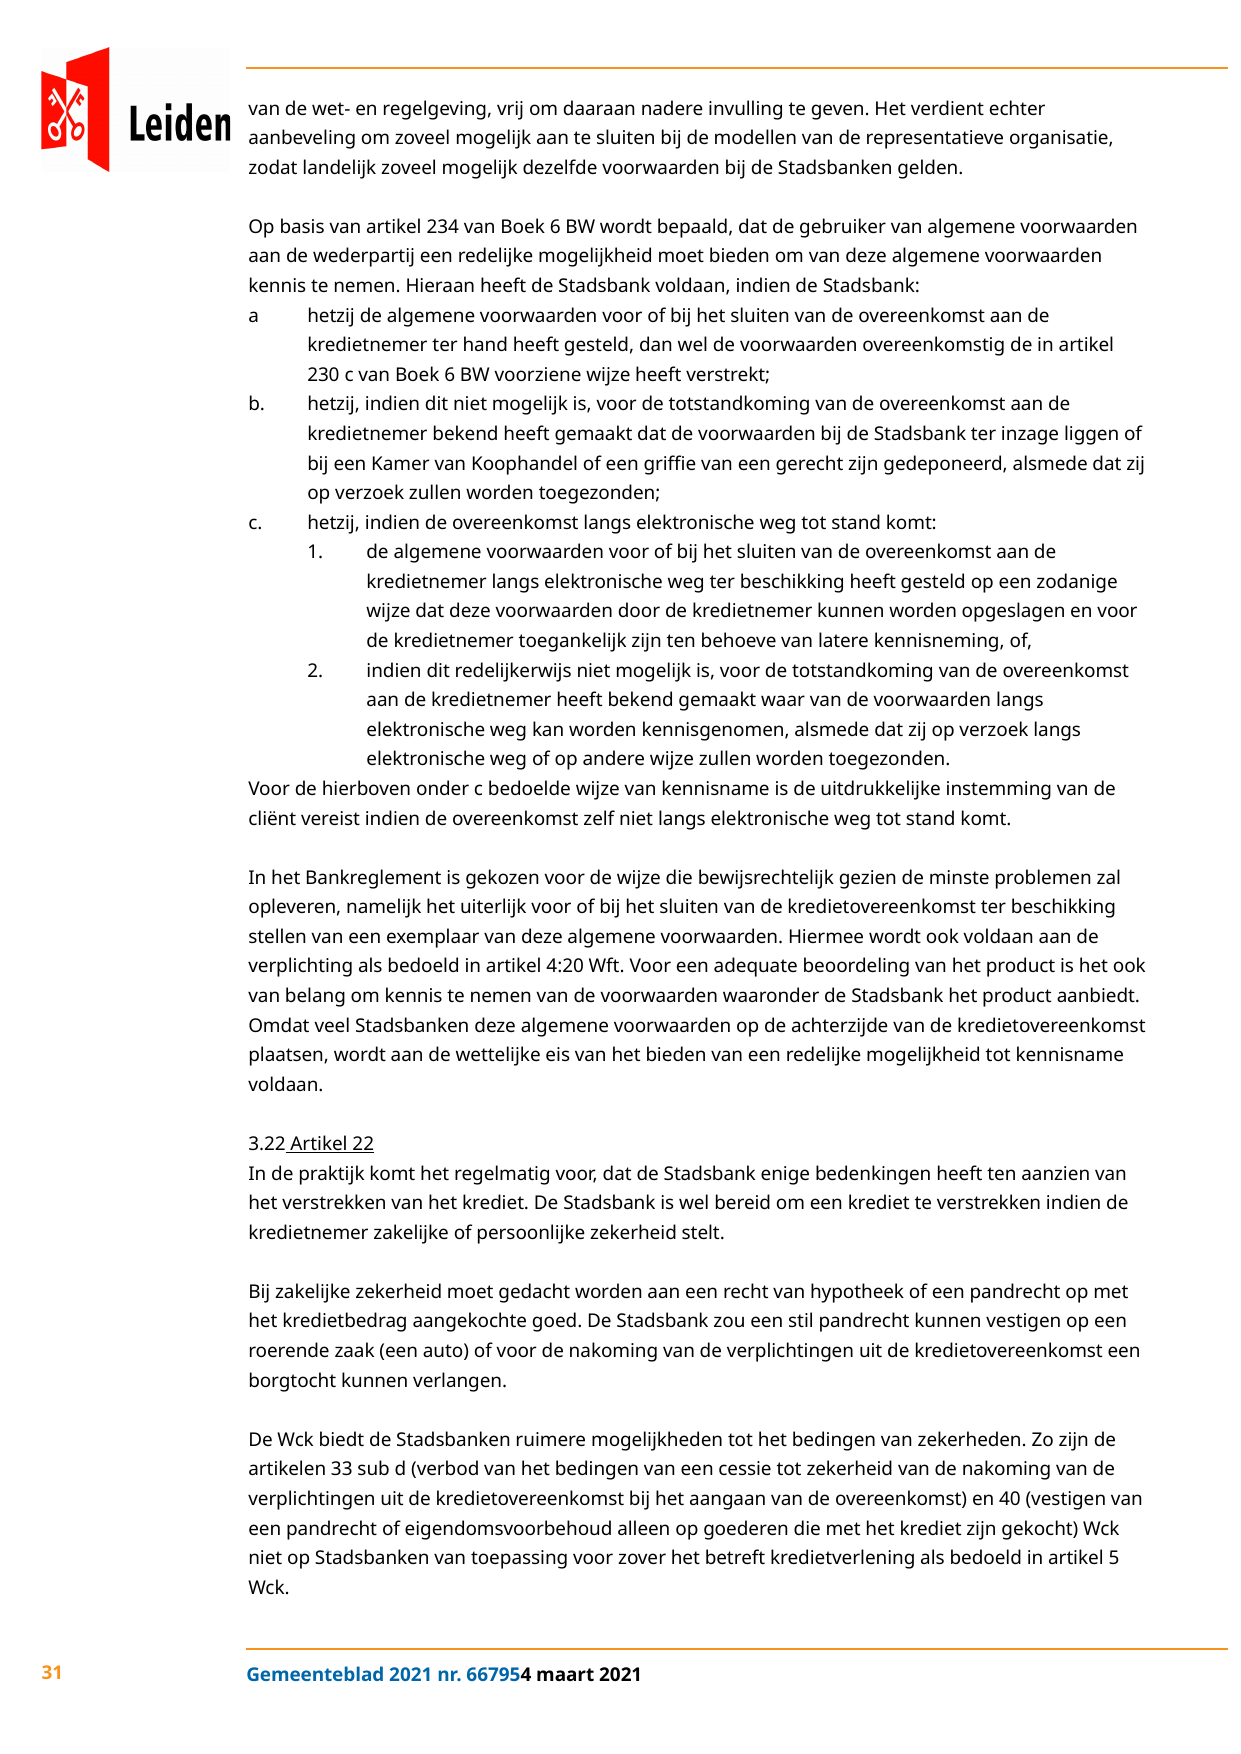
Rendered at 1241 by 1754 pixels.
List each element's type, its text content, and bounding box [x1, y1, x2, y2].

list de algemene voorwaarden voor of bij het sluiten van de overeenkomst aan de kredietnemer langs elektronische weg ter beschikking heeft gesteld op een zodanige wijze dat deze voorwaarden door de kredietnemer kunnen worden opgeslagen en voor de kredietnemer toegankelijk zijn ten behoeve van latere kennisneming, of, [307, 538, 1152, 653]
list hetzij, indien de overeenkomst langs elektronische weg tot stand komt: [248, 509, 1152, 535]
text In de praktijk komt het regelmatig voor, dat de Stadsbank enige bedenkingen heeft ten aanzien van het verstrekken van het krediet. De Stadsbank is wel bereid om een krediet te verstrekken indien de kredietnemer zakelijke of persoonlijke zekerheid stelt. [248, 1160, 1152, 1245]
text In het Bankreglement is gekozen voor de wijze die bewijsrechtelijk gezien de minste problemen zal opleveren, namelijk het uiterlijk voor of bij het sluiten van de kredietovereenkomst ter beschikking stellen van een exemplaar van deze algemene voorwaarden. Hiermee wordt ook voldaan aan de verplichting als bedoeld in artikel 4:20 Wft. Voor een adequate beoordeling van het product is het ook van belang om kennis te nemen van de voorwaarden waaronder de Stadsbank het product aanbiedt. Omdat veel Stadsbanken deze algemene voorwaarden op de achterzijde van de kredietovereenkomst plaatsen, wordt aan de wettelijke eis van het bieden van een redelijke mogelijkheid tot kennisname voldaan. [248, 864, 1152, 1097]
text 3.22 Artikel 22 [248, 1130, 1152, 1156]
list hetzij de algemene voorwaarden voor of bij het sluiten van de overeenkomst aan de kredietnemer ter hand heeft gesteld, dan wel de voorwaarden overeenkomstig de in artikel 230 c van Boek 6 BW voorziene wijze heeft verstrekt; [248, 302, 1152, 387]
list indien dit redelijkerwijs niet mogelijk is, voor de totstandkoming van de overeenkomst aan de kredietnemer heeft bekend gemaakt waar van de voorwaarden langs elektronische weg kan worden kennisgenomen, alsmede dat zij op verzoek langs elektronische weg of op andere wijze zullen worden toegezonden. [307, 657, 1152, 771]
text van de wet- en regelgeving, vrij om daaraan nadere invulling te geven. Het verdient echter aanbeveling om zoveel mogelijk aan te sluiten bij de modellen van de representatieve organisatie, zodat landelijk zoveel mogelijk dezelfde voorwaarden bij de Stadsbanken gelden. [248, 95, 1152, 180]
text Op basis van artikel 234 van Boek 6 BW wordt bepaald, dat de gebruiker van algemene voorwaarden aan de wederpartij een redelijke mogelijkheid moet bieden om van deze algemene voorwaarden kennis te nemen. Hieraan heeft de Stadsbank voldaan, indien de Stadsbank: [248, 213, 1152, 298]
text Voor de hierboven onder c bedoelde wijze van kennisname is de uitdrukkelijke instemming van de cliënt vereist indien de overeenkomst zelf niet langs elektronische weg tot stand komt. [248, 775, 1152, 831]
list hetzij, indien dit niet mogelijk is, voor de totstandkoming van de overeenkomst aan de kredietnemer bekend heeft gemaakt dat de voorwaarden bij de Stadsbank ter inzage liggen of bij een Kamer van Koophandel of een griffie van een gerecht zijn gedeponeerd, alsmede dat zij op verzoek zullen worden toegezonden; [248, 391, 1152, 505]
picture [41, 47, 231, 172]
text Bij zakelijke zekerheid moet gedacht worden aan een recht van hypotheek of een pandrecht op met het kredietbedrag aangekochte goed. De Stadsbank zou een stil pandrecht kunnen vestigen op een roerende zaak (een auto) of voor de nakoming van de verplichtingen uit de kredietovereenkomst een borgtocht kunnen verlangen. [248, 1278, 1152, 1393]
text De Wck biedt de Stadsbanken ruimere mogelijkheden tot het bedingen van zekerheden. Zo zijn de artikelen 33 sub d (verbod van het bedingen van een cessie tot zekerheid van de nakoming van de verplichtingen uit de kredietovereenkomst bij het aangaan van de overeenkomst) en 40 (vestigen van een pandrecht of eigendomsvoorbehoud alleen op goederen die met het krediet zijn gekocht) Wck niet op Stadsbanken van toepassing voor zover het betreft kredietverlening als bedoeld in artikel 5 Wck. [248, 1426, 1152, 1600]
